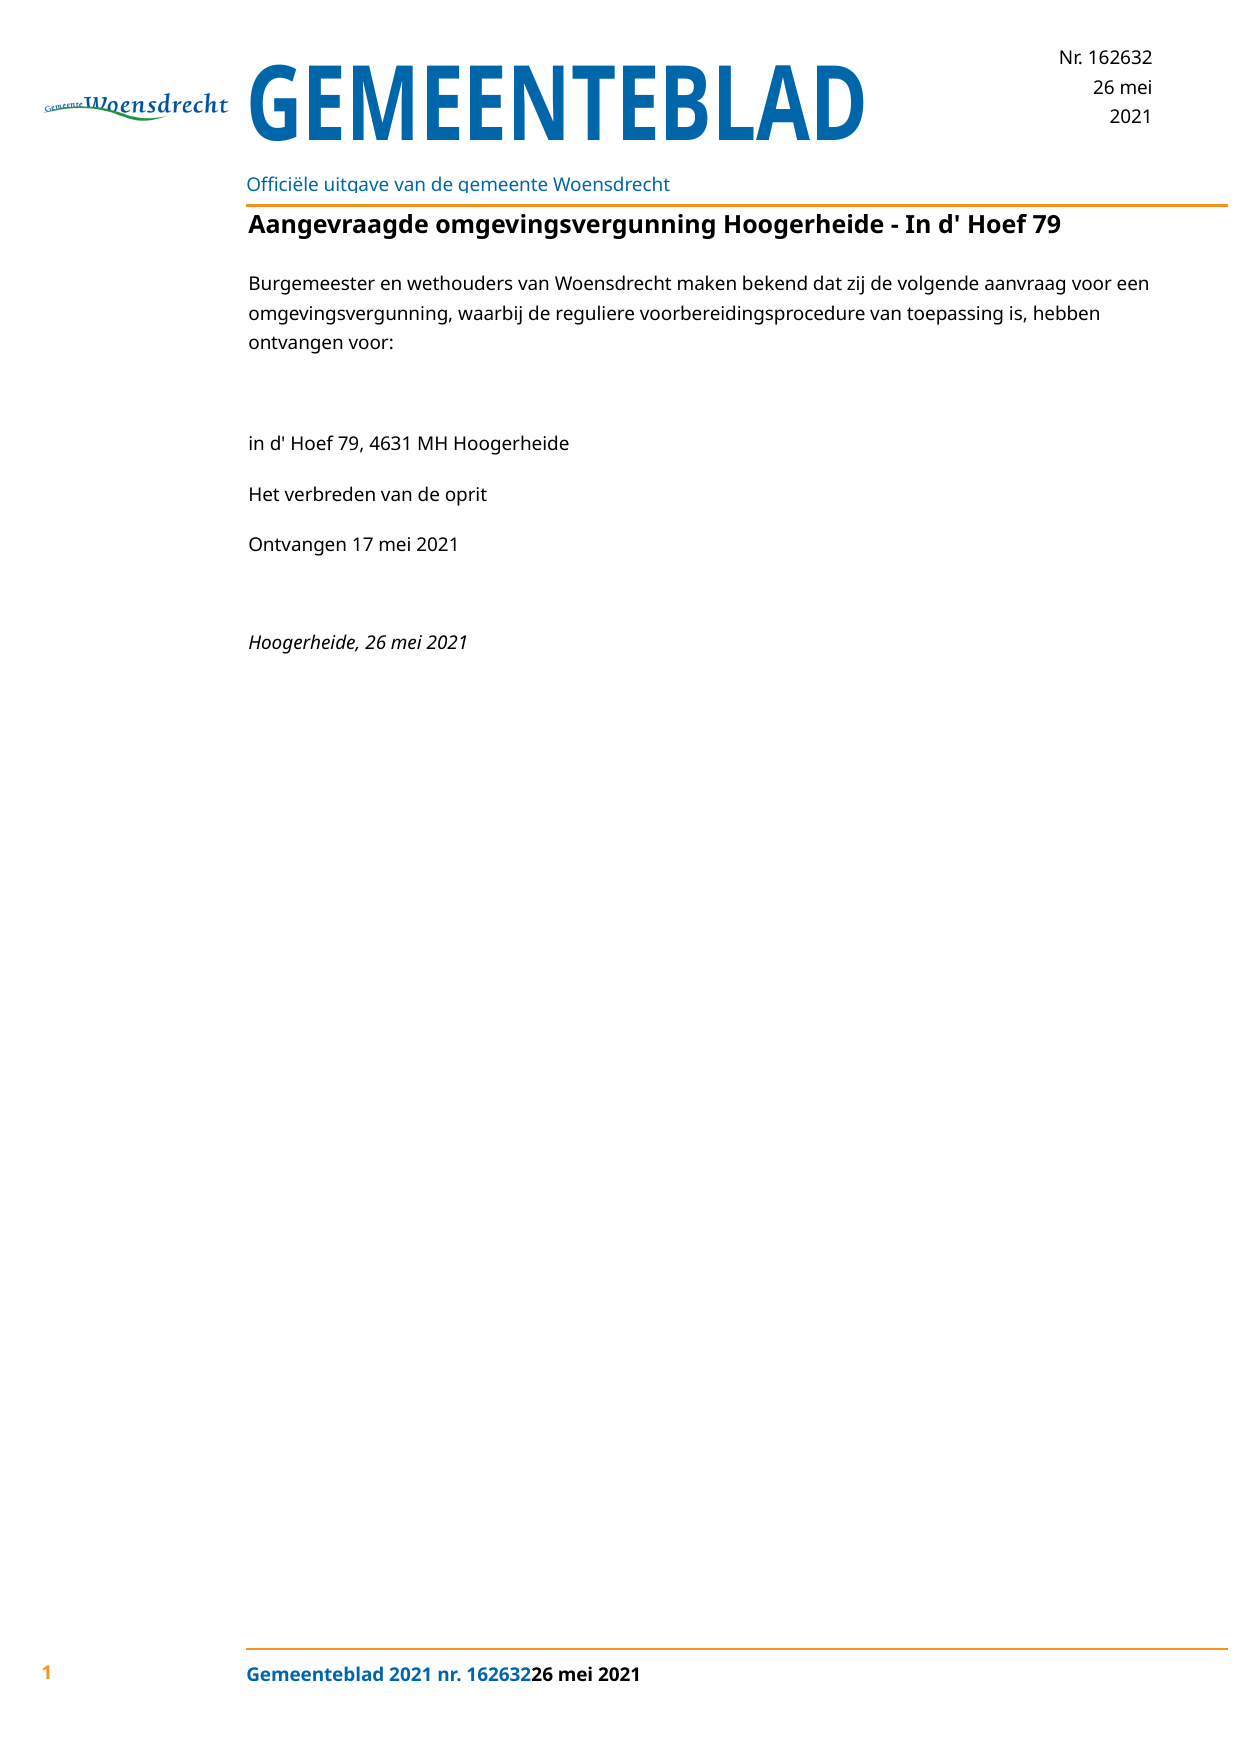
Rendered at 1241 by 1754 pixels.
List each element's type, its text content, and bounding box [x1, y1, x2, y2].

text Aangevraagde omgevingsvergunning Hoogerheide - In d' Hoef 79 [248, 207, 1152, 241]
text Ontvangen 17 mei 2021 [248, 531, 1152, 557]
text Hoogerheide, 26 mei 2021 [248, 629, 1152, 655]
picture [41, 47, 231, 172]
text Burgemeester en wethouders van Woensdrecht maken bekend dat zij de volgende aanvraag voor een omgevingsvergunning, waarbij de reguliere voorbereidingsprocedure van toepassing is, hebben ontvangen voor: [248, 270, 1152, 355]
text Het verbreden van de oprit [248, 481, 1152, 506]
text in d' Hoef 79, 4631 MH Hoogerheide [248, 430, 1152, 456]
